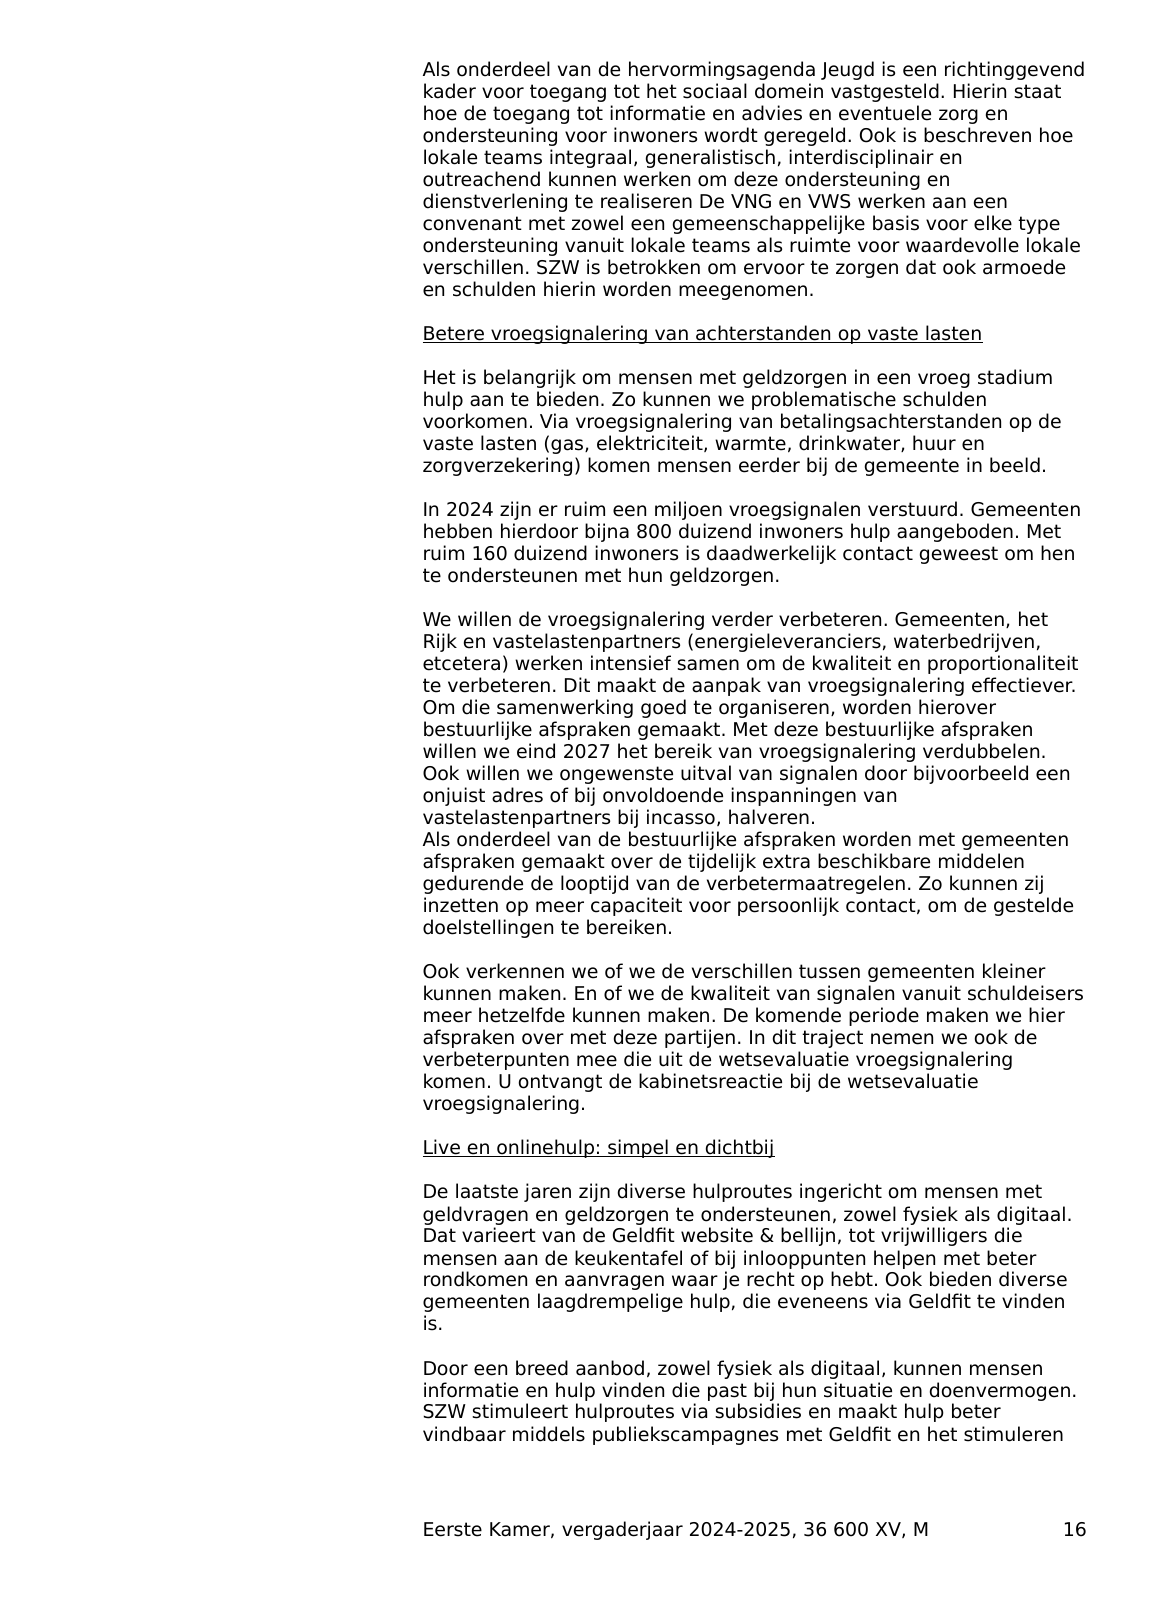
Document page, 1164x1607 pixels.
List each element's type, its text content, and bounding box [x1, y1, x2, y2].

subtitle Betere vroegsignalering van achterstanden op vaste lasten [422, 323, 1087, 345]
text Door een breed aanbod, zowel fysiek als digitaal, kunnen mensen informatie en hulp vinden die past bij hun situatie en doenvermogen. SZW stimuleert hulproutes via subsidies en maakt hulp beter vindbaar middels publiekscampagnes met Geldfit en het stimuleren [422, 1357, 1087, 1445]
text De laatste jaren zijn diverse hulproutes ingericht om mensen met geldvragen en geldzorgen te ondersteunen, zowel fysiek als digitaal. Dat varieert van de Geldfit website & bellijn, tot vrijwilligers die mensen aan de keukentafel of bij inlooppunten helpen met beter rondkomen en aanvragen waar je recht op hebt. Ook bieden diverse gemeenten laagdrempelige hulp, die eveneens via Geldfit te vinden is. [422, 1181, 1087, 1335]
text Het is belangrijk om mensen met geldzorgen in een vroeg stadium hulp aan te bieden. Zo kunnen we problematische schulden voorkomen. Via vroegsignalering van betalingsachterstanden op de vaste lasten (gas, elektriciteit, warmte, drinkwater, huur en zorgverzekering) komen mensen eerder bij de gemeente in beeld. [422, 367, 1087, 477]
text In 2024 zijn er ruim een miljoen vroegsignalen verstuurd. Gemeenten hebben hierdoor bijna 800 duizend inwoners hulp aangeboden. Met ruim 160 duizend inwoners is daadwerkelijk contact geweest om hen te ondersteunen met hun geldzorgen. [422, 499, 1087, 587]
text We willen de vroegsignalering verder verbeteren. Gemeenten, het Rijk en vastelastenpartners (energieleveranciers, waterbedrijven, etcetera) werken intensief samen om de kwaliteit en proportionaliteit te verbeteren. Dit maakt de aanpak van vroegsignalering effectiever. Om die samenwerking goed te organiseren, worden hierover bestuurlijke afspraken gemaakt. Met deze bestuurlijke afspraken willen we eind 2027 het bereik van vroegsignalering verdubbelen. Ook willen we ongewenste uitval van signalen door bijvoorbeeld een onjuist adres of bij onvoldoende inspanningen van vastelastenpartners bij incasso, halveren. [422, 609, 1087, 829]
text Als onderdeel van de bestuurlijke afspraken worden met gemeenten afspraken gemaakt over de tijdelijk extra beschikbare middelen gedurende de looptijd van de verbetermaatregelen. Zo kunnen zij inzetten op meer capaciteit voor persoonlijk contact, om de gestelde doelstellingen te bereiken. [422, 829, 1087, 939]
subtitle Live en onlinehulp: simpel en dichtbij [422, 1137, 1087, 1159]
text Als onderdeel van de hervormingsagenda Jeugd is een richtinggevend kader voor toegang tot het sociaal domein vastgesteld. Hierin staat hoe de toegang tot informatie en advies en eventuele zorg en ondersteuning voor inwoners wordt geregeld. Ook is beschreven hoe lokale teams integraal, generalistisch, interdisciplinair en outreachend kunnen werken om deze ondersteuning en dienstverlening te realiseren De VNG en VWS werken aan een convenant met zowel een gemeenschappelijke basis voor elke type ondersteuning vanuit lokale teams als ruimte voor waardevolle lokale verschillen. SZW is betrokken om ervoor te zorgen dat ook armoede en schulden hierin worden meegenomen. [422, 59, 1087, 301]
text Ook verkennen we of we de verschillen tussen gemeenten kleiner kunnen maken. En of we de kwaliteit van signalen vanuit schuldeisers meer hetzelfde kunnen maken. De komende periode maken we hier afspraken over met deze partijen. In dit traject nemen we ook de verbeterpunten mee die uit de wetsevaluatie vroegsignalering komen. U ontvangt de kabinetsreactie bij de wetsevaluatie vroegsignalering. [422, 961, 1087, 1115]
